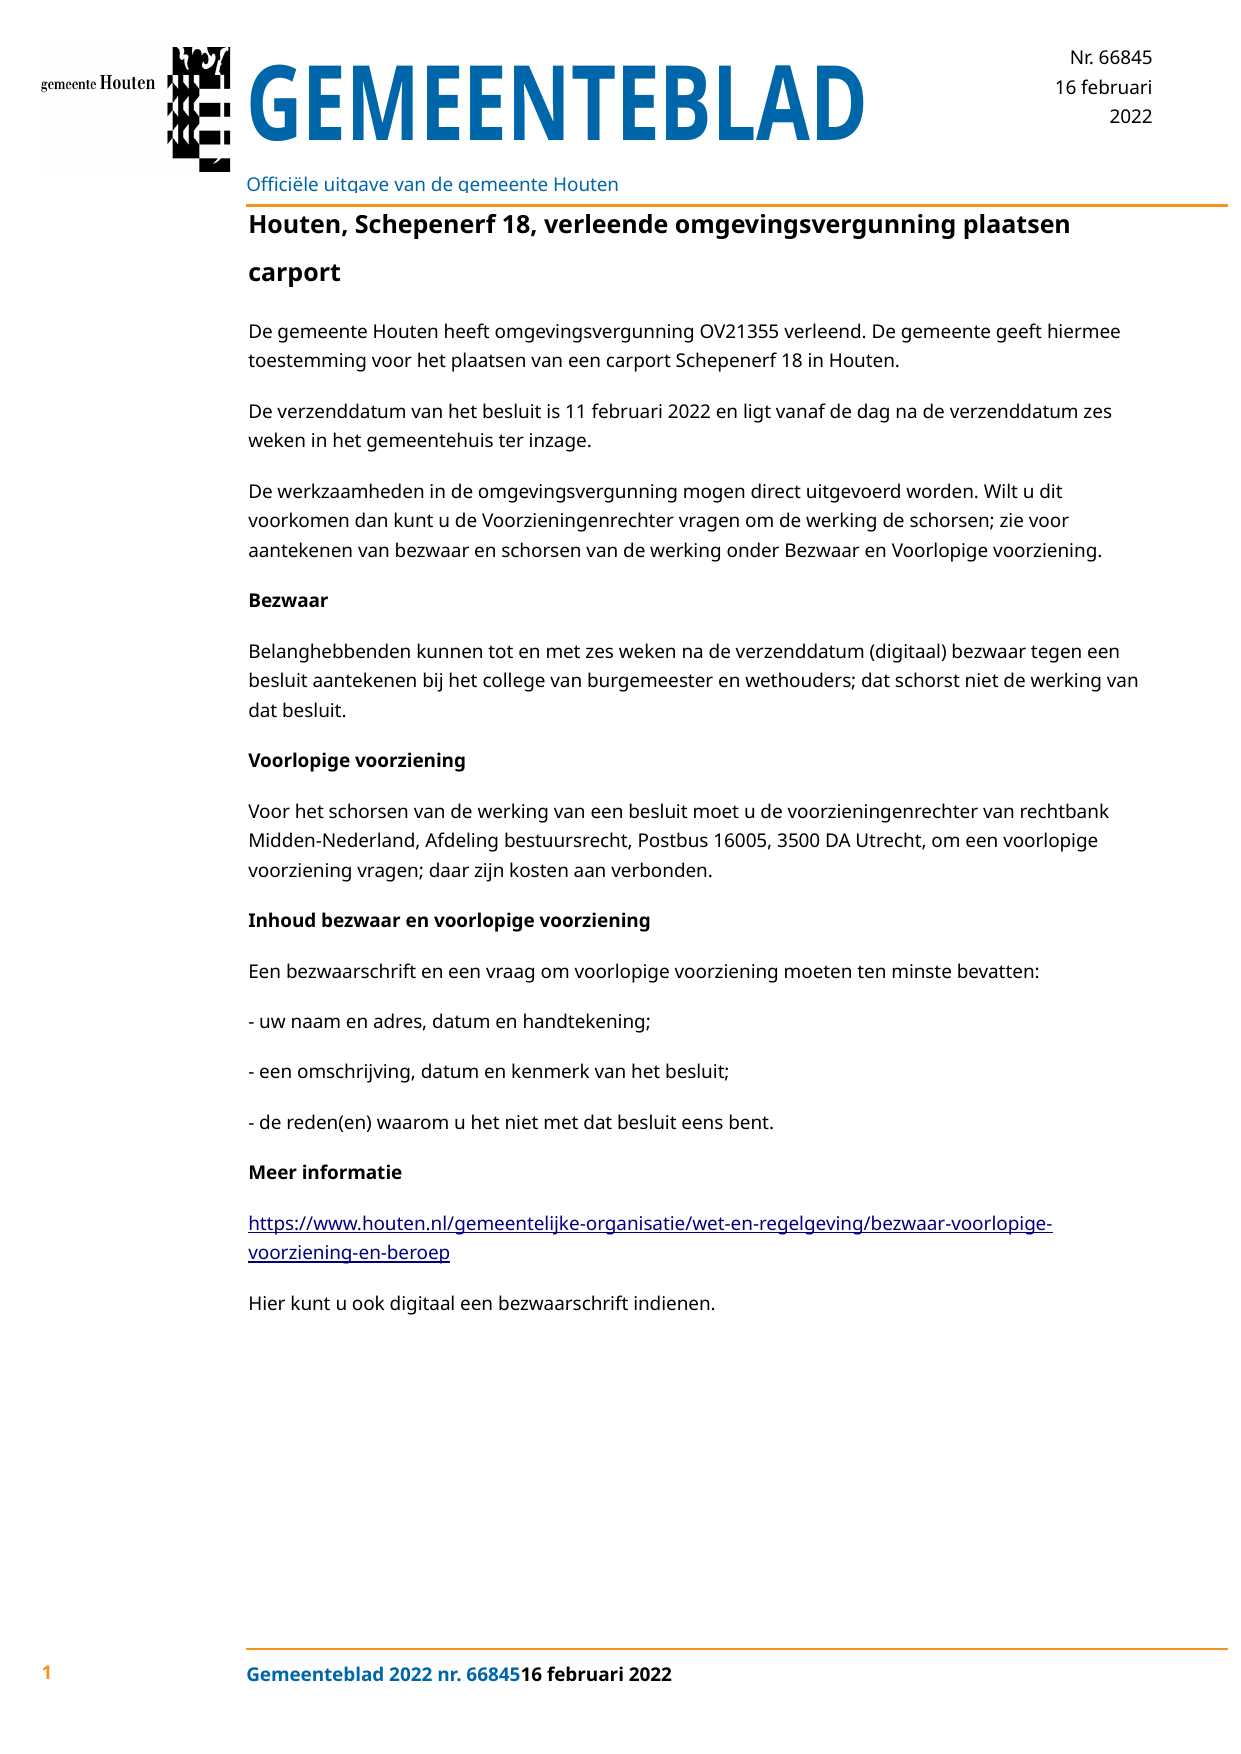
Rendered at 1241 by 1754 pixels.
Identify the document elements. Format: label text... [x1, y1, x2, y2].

text Belanghebbenden kunnen tot en met zes weken na de verzenddatum (digitaal) bezwaar tegen een besluit aantekenen bij het college van burgemeester en wethouders; dat schorst niet de werking van dat besluit. [248, 638, 1152, 723]
text De werkzaamheden in de omgevingsvergunning mogen direct uitgevoerd worden. Wilt u dit voorkomen dan kunt u de Voorzieningenrechter vragen om de werking de schorsen; zie voor aantekenen van bezwaar en schorsen van de werking onder Bezwaar en Voorlopige voorziening. [248, 478, 1152, 563]
text De gemeente Houten heeft omgevingsvergunning OV21355 verleend. De gemeente geeft hiermee toestemming voor het plaatsen van een carport Schepenerf 18 in Houten. [248, 318, 1152, 373]
text Een bezwaarschrift en een vraag om voorlopige voorziening moeten ten minste bevatten: [248, 958, 1152, 984]
text Voorlopige voorziening [248, 747, 1152, 773]
text De verzenddatum van het besluit is 11 februari 2022 en ligt vanaf de dag na de verzenddatum zes weken in het gemeentehuis ter inzage. [248, 398, 1152, 453]
text https://www.houten.nl/gemeentelijke-organisatie/wet-en-regelgeving/bezwaar-voorlopige-voorziening-en-beroep [248, 1210, 1152, 1265]
text Voor het schorsen van de werking van een besluit moet u de voorzieningenrechter van rechtbank Midden-Nederland, Afdeling bestuursrecht, Postbus 16005, 3500 DA Utrecht, om een voorlopige voorziening vragen; daar zijn kosten aan verbonden. [248, 798, 1152, 883]
text - een omschrijving, datum en kenmerk van het besluit; [248, 1059, 1152, 1084]
text Hier kunt u ook digitaal een bezwaarschrift indienen. [248, 1290, 1152, 1316]
text Houten, Schepenerf 18, verleende omgevingsvergunning plaatsen carport [248, 207, 1152, 288]
text Bezwaar [248, 587, 1152, 613]
picture [41, 47, 231, 172]
text Inhoud bezwaar en voorlopige voorziening [248, 907, 1152, 933]
text Meer informatie [248, 1159, 1152, 1185]
text - de reden(en) waarom u het niet met dat besluit eens bent. [248, 1109, 1152, 1135]
text - uw naam en adres, datum en handtekening; [248, 1008, 1152, 1034]
